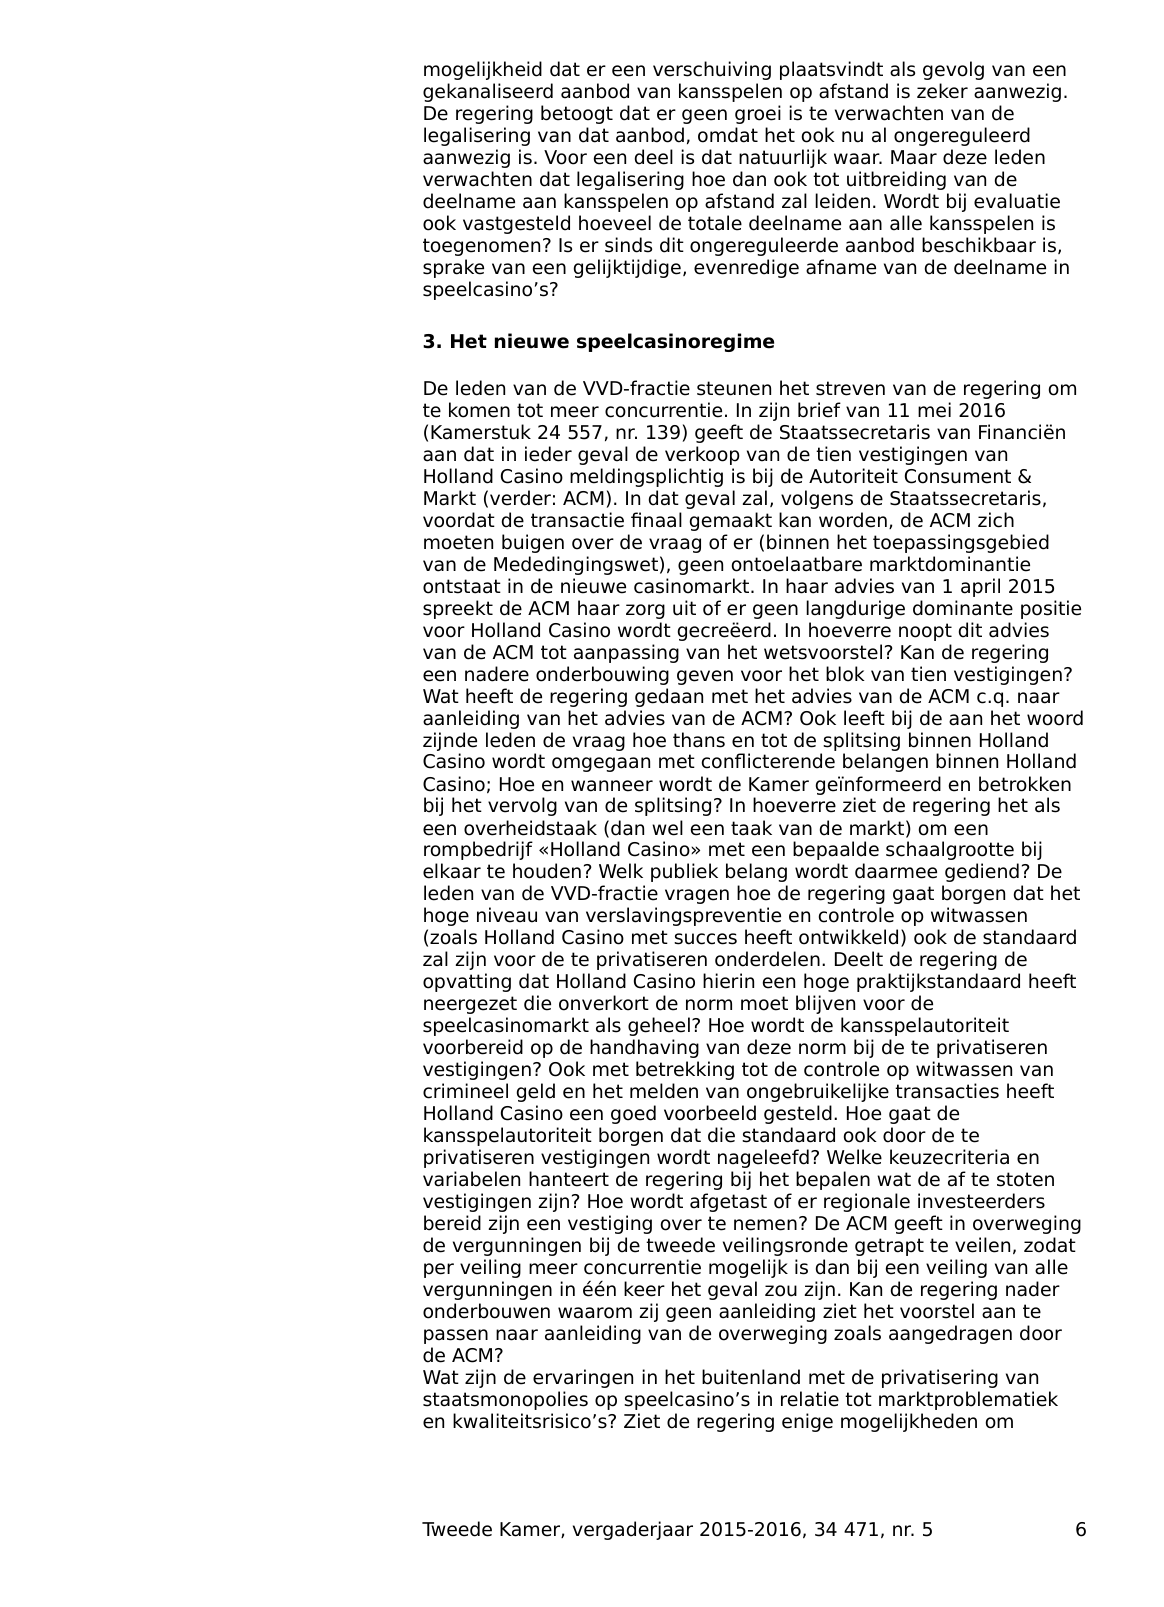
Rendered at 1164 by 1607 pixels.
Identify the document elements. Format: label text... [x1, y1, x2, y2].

text mogelijkheid dat er een verschuiving plaatsvindt als gevolg van een gekanaliseerd aanbod van kansspelen op afstand is zeker aanwezig. De regering betoogt dat er geen groei is te verwachten van de legalisering van dat aanbod, omdat het ook nu al ongereguleerd aanwezig is. Voor een deel is dat natuurlijk waar. Maar deze leden verwachten dat legalisering hoe dan ook tot uitbreiding van de deelname aan kansspelen op afstand zal leiden. Wordt bij evaluatie ook vastgesteld hoeveel de totale deelname aan alle kansspelen is toegenomen? Is er sinds dit ongereguleerde aanbod beschikbaar is, sprake van een gelijktijdige, evenredige afname van de deelname in speelcasino’s? [422, 59, 1087, 301]
text De leden van de VVD-fractie steunen het streven van de regering om te komen tot meer concurrentie. In zijn brief van 11 mei 2016 (Kamerstuk 24 557, nr. 139) geeft de Staatssecretaris van Financiën aan dat in ieder geval de verkoop van de tien vestigingen van Holland Casino meldingsplichtig is bij de Autoriteit Consument & Markt (verder: ACM). In dat geval zal, volgens de Staatssecretaris, voordat de transactie finaal gemaakt kan worden, de ACM zich moeten buigen over de vraag of er (binnen het toepassingsgebied van de Mededingingswet), geen ontoelaatbare marktdominantie ontstaat in de nieuwe casinomarkt. In haar advies van 1 april 2015 spreekt de ACM haar zorg uit of er geen langdurige dominante positie voor Holland Casino wordt gecreëerd. In hoeverre noopt dit advies van de ACM tot aanpassing van het wetsvoorstel? Kan de regering een nadere onderbouwing geven voor het blok van tien vestigingen? Wat heeft de regering gedaan met het advies van de ACM c.q. naar aanleiding van het advies van de ACM? Ook leeft bij de aan het woord zijnde leden de vraag hoe thans en tot de splitsing binnen Holland Casino wordt omgegaan met conflicterende belangen binnen Holland Casino; Hoe en wanneer wordt de Kamer geïnformeerd en betrokken bij het vervolg van de splitsing? In hoeverre ziet de regering het als een overheidstaak (dan wel een taak van de markt) om een rompbedrijf «Holland Casino» met een bepaalde schaalgrootte bij elkaar te houden? Welk publiek belang wordt daarmee gediend? De leden van de VVD-fractie vragen hoe de regering gaat borgen dat het hoge niveau van verslavingspreventie en controle op witwassen (zoals Holland Casino met succes heeft ontwikkeld) ook de standaard zal zijn voor de te privatiseren onderdelen. Deelt de regering de opvatting dat Holland Casino hierin een hoge praktijkstandaard heeft neergezet die onverkort de norm moet blijven voor de speelcasinomarkt als geheel? Hoe wordt de kansspelautoriteit voorbereid op de handhaving van deze norm bij de te privatiseren vestigingen? Ook met betrekking tot de controle op witwassen van crimineel geld en het melden van ongebruikelijke transacties heeft Holland Casino een goed voorbeeld gesteld. Hoe gaat de kansspelautoriteit borgen dat die standaard ook door de te privatiseren vestigingen wordt nageleefd? Welke keuzecriteria en variabelen hanteert de regering bij het bepalen wat de af te stoten vestigingen zijn? Hoe wordt afgetast of er regionale investeerders bereid zijn een vestiging over te nemen? De ACM geeft in overweging de vergunningen bij de tweede veilingsronde getrapt te veilen, zodat per veiling meer concurrentie mogelijk is dan bij een veiling van alle vergunningen in één keer het geval zou zijn. Kan de regering nader onderbouwen waarom zij geen aanleiding ziet het voorstel aan te passen naar aanleiding van de overweging zoals aangedragen door de ACM? [422, 378, 1087, 1367]
text Wat zijn de ervaringen in het buitenland met de privatisering van staatsmonopolies op speelcasino’s in relatie tot marktproblematiek en kwaliteitsrisico’s? Ziet de regering enige mogelijkheden om [422, 1367, 1087, 1433]
subtitle 3. Het nieuwe speelcasinoregime [422, 331, 1087, 353]
